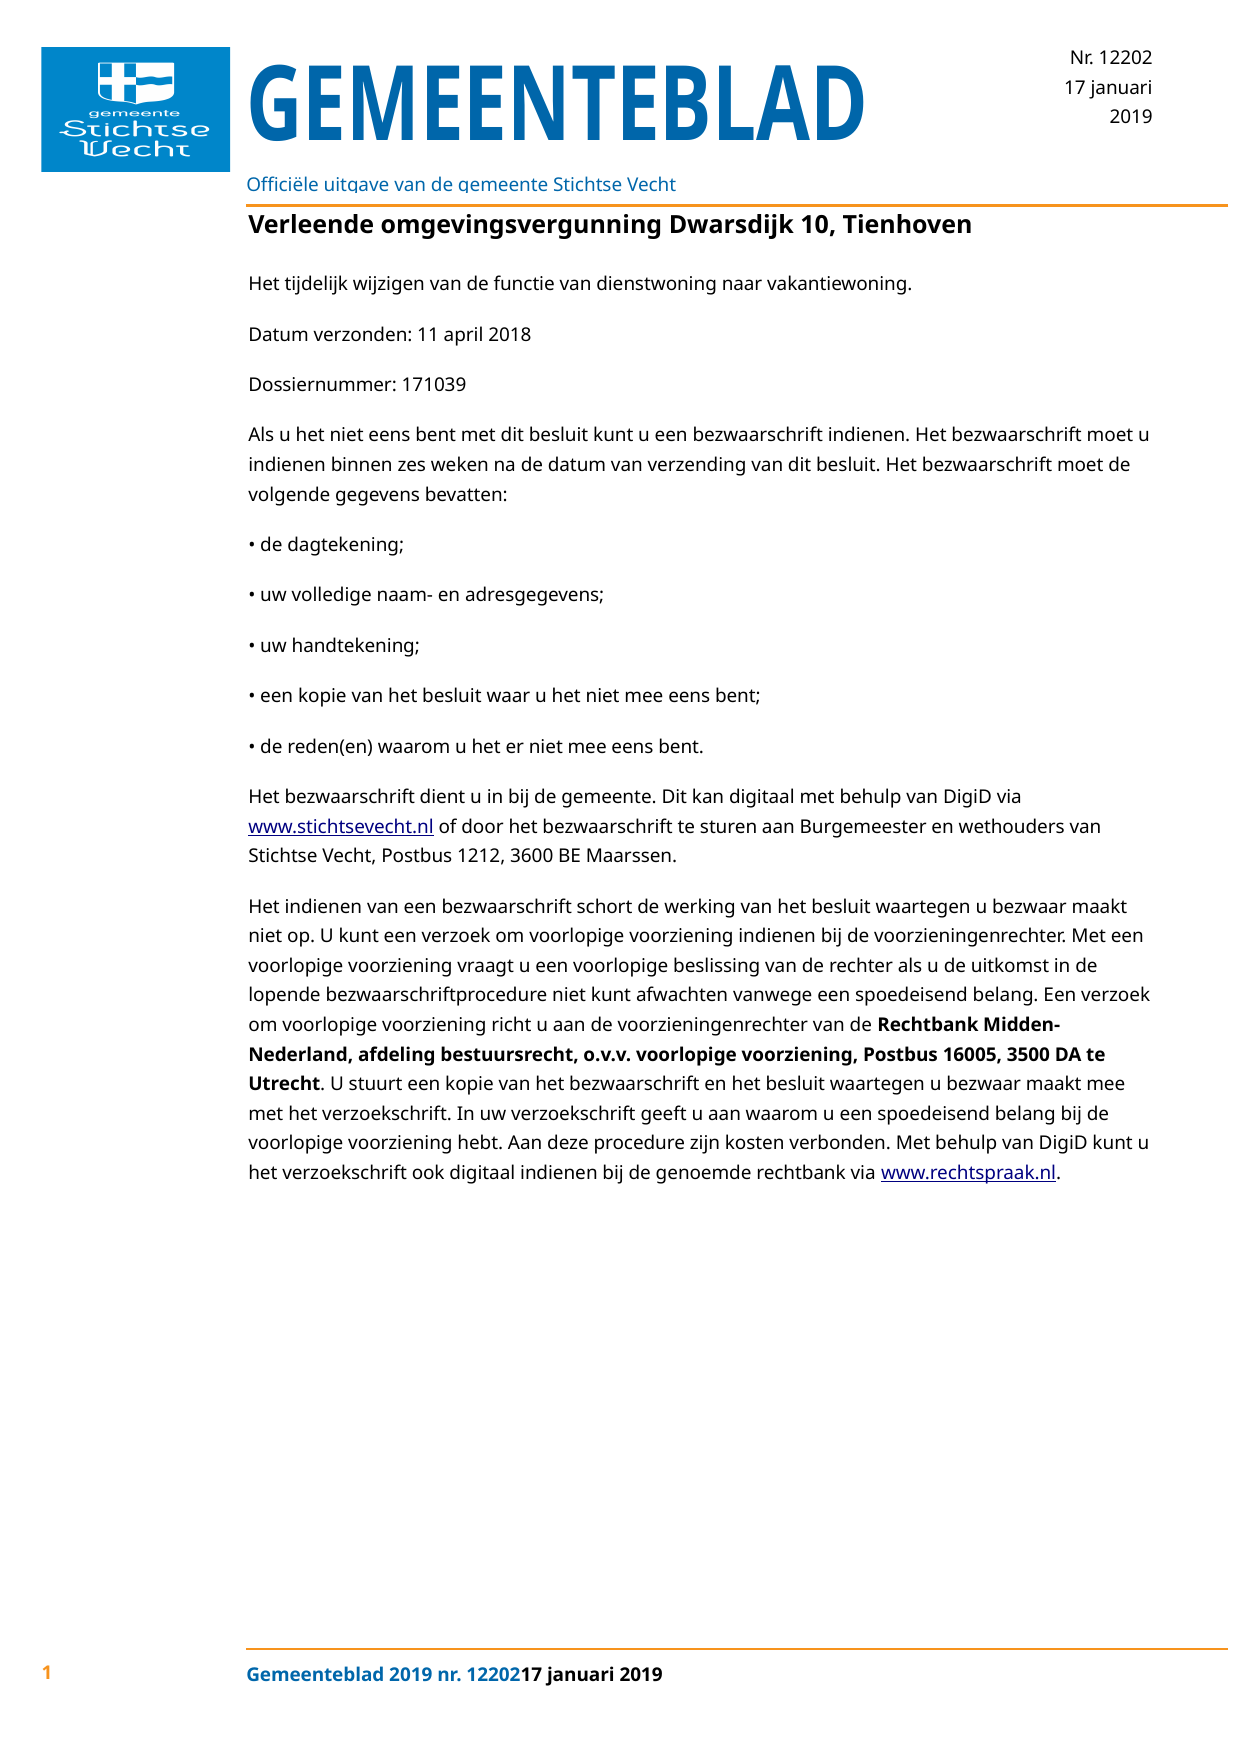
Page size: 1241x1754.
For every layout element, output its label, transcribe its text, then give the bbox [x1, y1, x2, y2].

text Verleende omgevingsvergunning Dwarsdijk 10, Tienhoven [248, 207, 1152, 241]
text Datum verzonden: 11 april 2018 [248, 321, 1152, 346]
text • uw handtekening; [248, 632, 1152, 658]
picture [137, 63, 174, 103]
picture [99, 63, 135, 101]
text Als u het niet eens bent met dit besluit kunt u een bezwaarschrift indienen. Het bezwaarschrift moet u indienen binnen zes weken na de datum van verzending van dit besluit. Het bezwaarschrift moet de volgende gegevens bevatten: [248, 422, 1152, 506]
text Dossiernummer: 171039 [248, 371, 1152, 397]
text Het indienen van een bezwaarschrift schort de werking van het besluit waartegen u bezwaar maakt niet op. U kunt een verzoek om voorlopige voorziening indienen bij de voorzieningenrechter. Met een voorlopige voorziening vraagt u een voorlopige beslissing van de rechter als u de uitkomst in de lopende bezwaarschriftprocedure niet kunt afwachten vanwege een spoedeisend belang. Een verzoek om voorlopige voorziening richt u aan de voorzieningenrechter van de Rechtbank Midden-Nederland, afdeling bestuursrecht, o.v.v. voorlopige voorziening, Postbus 16005, 3500 DA te Utrecht. U stuurt een kopie van het bezwaarschrift en het besluit waartegen u bezwaar maakt mee met het verzoekschrift. In uw verzoekschrift geeft u aan waarom u een spoedeisend belang bij de voorlopige voorziening hebt. Aan deze procedure zijn kosten verbonden. Met behulp van DigiD kunt u het verzoekschrift ook digitaal indienen bij de genoemde rechtbank via www.rechtspraak.nl. [248, 893, 1152, 1185]
text Het bezwaarschrift dient u in bij de gemeente. Dit kan digitaal met behulp van DigiD via www.stichtsevecht.nl of door het bezwaarschrift te sturen aan Burgemeester en wethouders van Stichtse Vecht, Postbus 1212, 3600 BE Maarssen. [248, 783, 1152, 868]
text • een kopie van het besluit waar u het niet mee eens bent; [248, 682, 1152, 708]
text • uw volledige naam- en adresgegevens; [248, 582, 1152, 607]
text Het tijdelijk wijzigen van de functie van dienstwoning naar vakantiewoning. [248, 270, 1152, 296]
text • de reden(en) waarom u het er niet mee eens bent. [248, 733, 1152, 758]
text • de dagtekening; [248, 531, 1152, 557]
